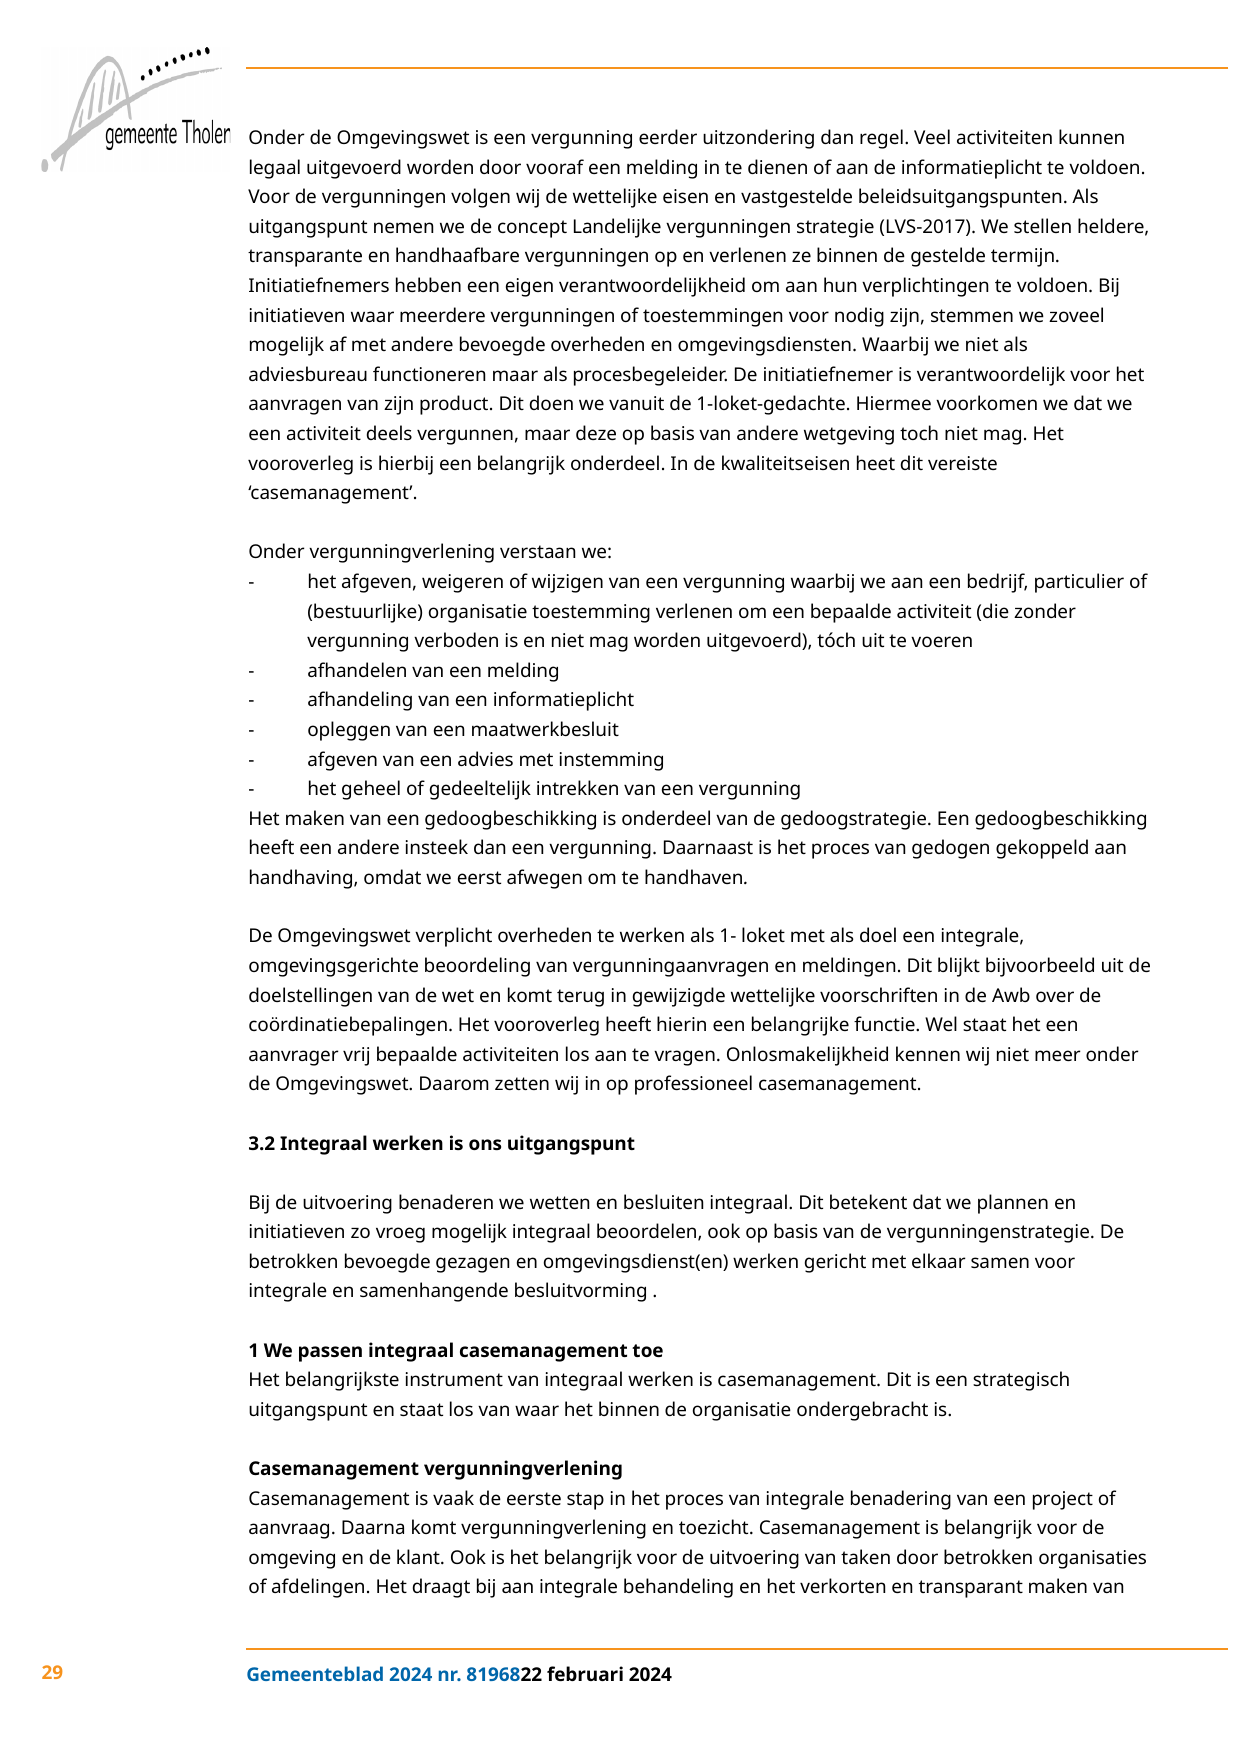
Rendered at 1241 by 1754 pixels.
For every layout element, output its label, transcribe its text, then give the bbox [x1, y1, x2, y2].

picture [41, 47, 231, 172]
text 1 We passen integraal casemanagement toe [248, 1337, 1152, 1362]
text De Omgevingswet verplicht overheden te werken als 1- loket met als doel een integrale, omgevingsgerichte beoordeling van vergunningaanvragen en meldingen. Dit blijkt bijvoorbeeld uit de doelstellingen van de wet en komt terug in gewijzigde wettelijke voorschriften in de Awb over de coördinatiebepalingen. Het vooroverleg heeft hierin een belangrijke functie. Wel staat het een aanvrager vrij bepaalde activiteiten los aan te vragen. Onlosmakelijkheid kennen wij niet meer onder de Omgevingswet. Daarom zetten wij in op professioneel casemanagement. [248, 923, 1152, 1096]
text Het belangrijkste instrument van integraal werken is casemanagement. Dit is een strategisch uitgangspunt en staat los van waar het binnen de organisatie ondergebracht is. [248, 1366, 1152, 1422]
text Casemanagement vergunningverlening [248, 1455, 1152, 1481]
text 3.2 Integraal werken is ons uitgangspunt [248, 1130, 1152, 1155]
table_header Onder vergunningverlening verstaan we: het afgeven, weigeren of wijzigen van een vergunning waarbij we aan een bedrijf, particulier of (bestuurlijke) organisatie toestemming verlenen om een bepaalde activiteit (die zonder vergunning verboden is en niet mag worden uitgevoerd), tóch uit te voeren afhandelen van een melding afhandeling van een informatieplicht opleggen van een maatwerkbesluit afgeven van een advies met instemming het geheel of gedeeltelijk intrekken van een vergunning Het maken van een gedoogbeschikking is onderdeel van de gedoogstrategie. Een gedoogbeschikking heeft een andere insteek dan een vergunning. Daarnaast is het proces van gedogen gekoppeld aan handhaving, omdat we eerst afwegen om te handhaven. [248, 539, 1152, 890]
text Bij de uitvoering benaderen we wetten en besluiten integraal. Dit betekent dat we plannen en initiatieven zo vroeg mogelijk integraal beoordelen, ook op basis van de vergunningenstrategie. De betrokken bevoegde gezagen en omgevingsdienst(en) werken gericht met elkaar samen voor integrale en samenhangende besluitvorming . [248, 1189, 1152, 1303]
text Casemanagement is vaak de eerste stap in het proces van integrale benadering van een project of aanvraag. Daarna komt vergunningverlening en toezicht. Casemanagement is belangrijk voor de omgeving en de klant. Ook is het belangrijk voor de uitvoering van taken door betrokken organisaties of afdelingen. Het draagt bij aan integrale behandeling en het verkorten en transparant maken van [248, 1485, 1152, 1599]
text Onder de Omgevingswet is een vergunning eerder uitzondering dan regel. Veel activiteiten kunnen legaal uitgevoerd worden door vooraf een melding in te dienen of aan de informatieplicht te voldoen. Voor de vergunningen volgen wij de wettelijke eisen en vastgestelde beleidsuitgangspunten. Als uitgangspunt nemen we de concept Landelijke vergunningen strategie (LVS-2017). We stellen heldere, transparante en handhaafbare vergunningen op en verlenen ze binnen de gestelde termijn. Initiatiefnemers hebben een eigen verantwoordelijkheid om aan hun verplichtingen te voldoen. Bij initiatieven waar meerdere vergunningen of toestemmingen voor nodig zijn, stemmen we zoveel mogelijk af met andere bevoegde overheden en omgevingsdiensten. Waarbij we niet als adviesbureau functioneren maar als procesbegeleider. De initiatiefnemer is verantwoordelijk voor het aanvragen van zijn product. Dit doen we vanuit de 1-loket-gedachte. Hiermee voorkomen we dat we een activiteit deels vergunnen, maar deze op basis van andere wetgeving toch niet mag. Het vooroverleg is hierbij een belangrijk onderdeel. In de kwaliteitseisen heet dit vereiste ‘casemanagement’. [248, 124, 1152, 505]
